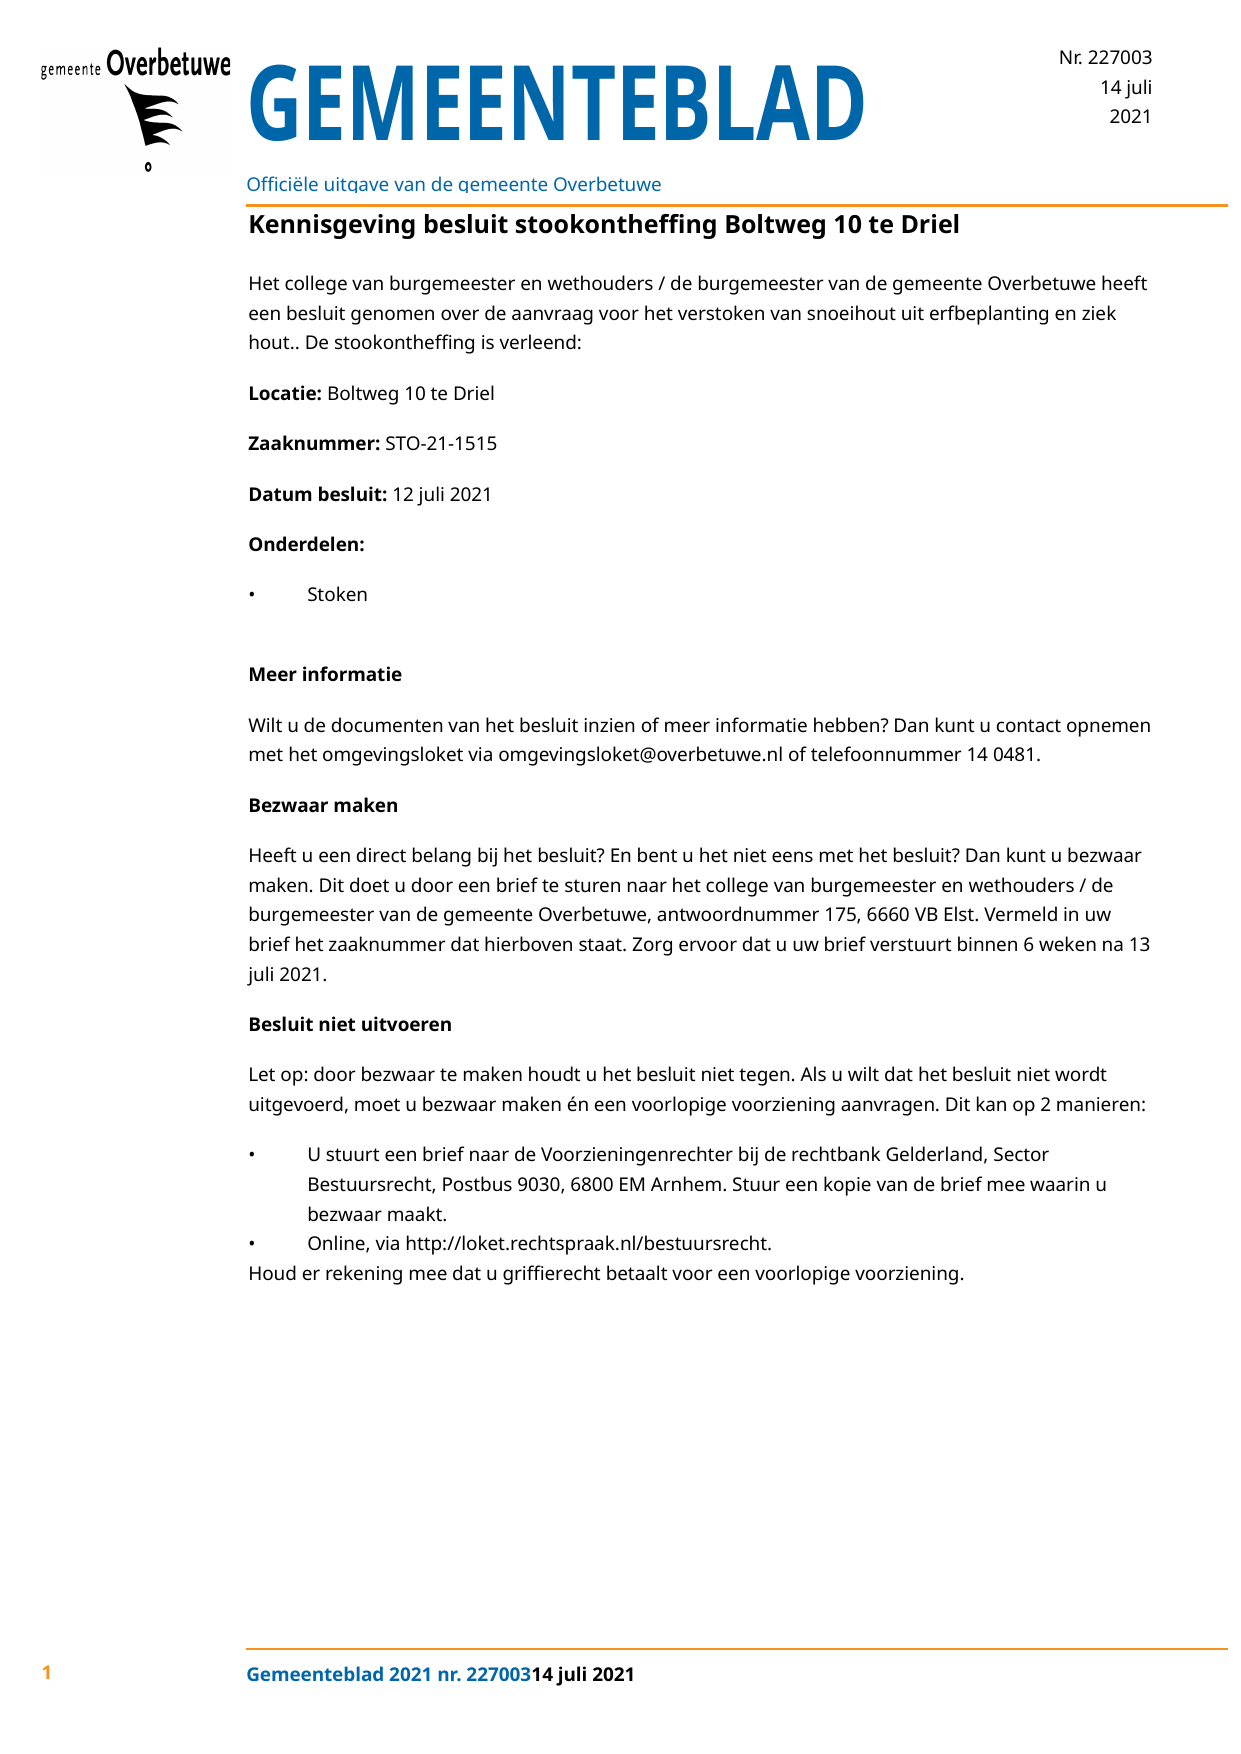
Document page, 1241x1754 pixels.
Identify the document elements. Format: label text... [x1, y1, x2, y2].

text Zaaknummer: STO-21-1515 [248, 430, 1152, 456]
text Meer informatie [248, 662, 1152, 687]
text Kennisgeving besluit stookontheffing Boltweg 10 te Driel [248, 207, 1152, 241]
list Online, via http://loket.rechtspraak.nl/bestuursrecht. [248, 1230, 1152, 1256]
text Wilt u de documenten van het besluit inzien of meer informatie hebben? Dan kunt u contact opnemen met het omgevingsloket via omgevingsloket@overbetuwe.nl of telefoonnummer 14 0481. [248, 712, 1152, 767]
picture [41, 47, 231, 172]
text Onderdelen: [248, 531, 1152, 557]
text Houd er rekening mee dat u griffierecht betaalt voor een voorlopige voorziening. [248, 1260, 1152, 1286]
list Stoken [248, 582, 1152, 607]
text Heeft u een direct belang bij het besluit? En bent u het niet eens met het besluit? Dan kunt u bezwaar maken. Dit doet u door een brief te sturen naar het college van burgemeester en wethouders / de burgemeester van de gemeente Overbetuwe, antwoordnummer 175, 6660 VB Elst. Vermeld in uw brief het zaaknummer dat hierboven staat. Zorg ervoor dat u uw brief verstuurt binnen 6 weken na 13 juli 2021. [248, 842, 1152, 986]
text Bezwaar maken [248, 792, 1152, 818]
text Locatie: Boltweg 10 te Driel [248, 380, 1152, 406]
text Let op: door bezwaar te maken houdt u het besluit niet tegen. Als u wilt dat het besluit niet wordt uitgevoerd, moet u bezwaar maken én een voorlopige voorziening aanvragen. Dit kan op 2 manieren: [248, 1062, 1152, 1117]
text Het college van burgemeester en wethouders / de burgemeester van de gemeente Overbetuwe heeft een besluit genomen over de aanvraag voor het verstoken van snoeihout uit erfbeplanting en ziek hout.. De stookontheffing is verleend: [248, 270, 1152, 355]
text Datum besluit: 12 juli 2021 [248, 481, 1152, 506]
list U stuurt een brief naar de Voorzieningenrechter bij de rechtbank Gelderland, Sector Bestuursrecht, Postbus 9030, 6800 EM Arnhem. Stuur een kopie van de brief mee waarin u bezwaar maakt. [248, 1142, 1152, 1226]
text Besluit niet uitvoeren [248, 1011, 1152, 1037]
